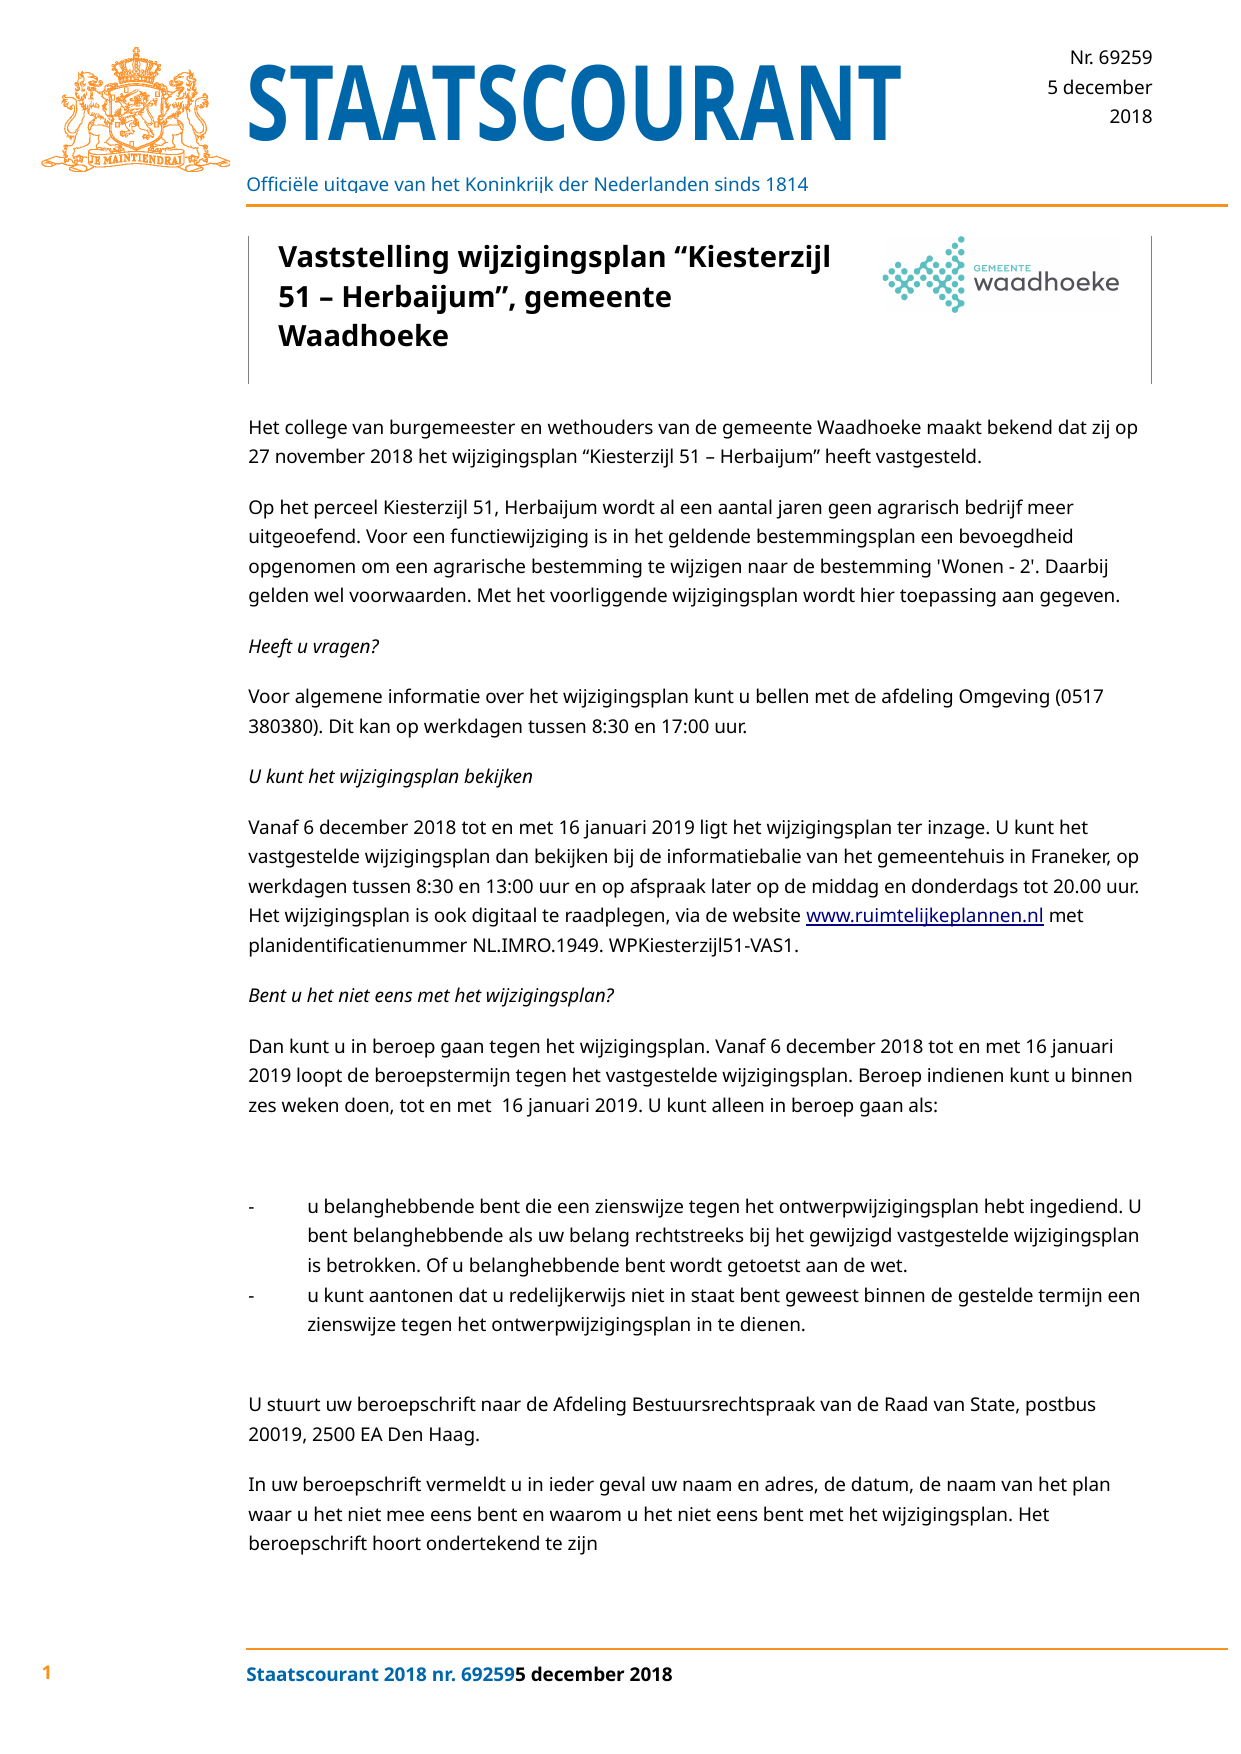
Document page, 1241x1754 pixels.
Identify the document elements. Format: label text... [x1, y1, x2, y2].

text Vanaf 6 december 2018 tot en met 16 januari 2019 ligt het wijzigingsplan ter inzage. U kunt het vastgestelde wijzigingsplan dan bekijken bij de informatiebalie van het gemeentehuis in Franeker, op werkdagen tussen 8:30 en 13:00 uur en op afspraak later op de middag en donderdags tot 20.00 uur. Het wijzigingsplan is ook digitaal te raadplegen, via de website www.ruimtelijkeplannen.nl met planidentificatienummer NL.IMRO.1949. WPKiesterzijl51-VAS1. [248, 814, 1152, 958]
table_header Vaststelling wijzigingsplan “Kiesterzijl 51 – Herbaijum”, gemeente Waadhoeke [249, 236, 850, 384]
text Op het perceel Kiesterzijl 51, Herbaijum wordt al een aantal jaren geen agrarisch bedrijf meer uitgeoefend. Voor een functiewijziging is in het geldende bestemmingsplan een bevoegdheid opgenomen om een agrarische bestemming te wijzigen naar de bestemming 'Wonen - 2'. Daarbij gelden wel voorwaarden. Met het voorliggende wijzigingsplan wordt hier toepassing aan gegeven. [248, 494, 1152, 608]
picture [882, 236, 1119, 313]
text U stuurt uw beroepschrift naar de Afdeling Bestuursrechtspraak van de Raad van State, postbus 20019, 2500 EA Den Haag. [248, 1391, 1152, 1447]
table_header [850, 236, 882, 312]
text Voor algemene informatie over het wijzigingsplan kunt u bellen met de afdeling Omgeving (0517 380380). Dit kan op werkdagen tussen 8:30 en 17:00 uur. [248, 683, 1152, 739]
list u kunt aantonen dat u redelijkerwijs niet in staat bent geweest binnen de gestelde termijn een zienswijze tegen het ontwerpwijzigingsplan in te dienen. [248, 1282, 1152, 1337]
text U kunt het wijzigingsplan bekijken [248, 763, 1152, 789]
text Dan kunt u in beroep gaan tegen het wijzigingsplan. Vanaf 6 december 2018 tot en met 16 januari 2019 loopt de beroepstermijn tegen het vastgestelde wijzigingsplan. Beroep indienen kunt u binnen zes weken doen, tot en met 16 januari 2019. U kunt alleen in beroep gaan als: [248, 1033, 1152, 1118]
text In uw beroepschrift vermeldt u in ieder geval uw naam en adres, de datum, de naam van het plan waar u het niet mee eens bent en waarom u het niet eens bent met het wijzigingsplan. Het beroepschrift hoort ondertekend te zijn [248, 1471, 1152, 1556]
table_header [1119, 236, 1151, 312]
text Bent u het niet eens met het wijzigingsplan? [248, 983, 1152, 1008]
text Heeft u vragen? [248, 633, 1152, 659]
list u belanghebbende bent die een zienswijze tegen het ontwerpwijzigingsplan hebt ingediend. U bent belanghebbende als uw belang rechtstreeks bij het gewijzigd vastgestelde wijzigingsplan is betrokken. Of u belanghebbende bent wordt getoetst aan de wet. [248, 1193, 1152, 1278]
table_header [850, 313, 1151, 384]
text Het college van burgemeester en wethouders van de gemeente Waadhoeke maakt bekend dat zij op 27 november 2018 het wijzigingsplan “Kiesterzijl 51 – Herbaijum” heeft vastgesteld. [248, 414, 1152, 469]
picture [41, 47, 231, 172]
